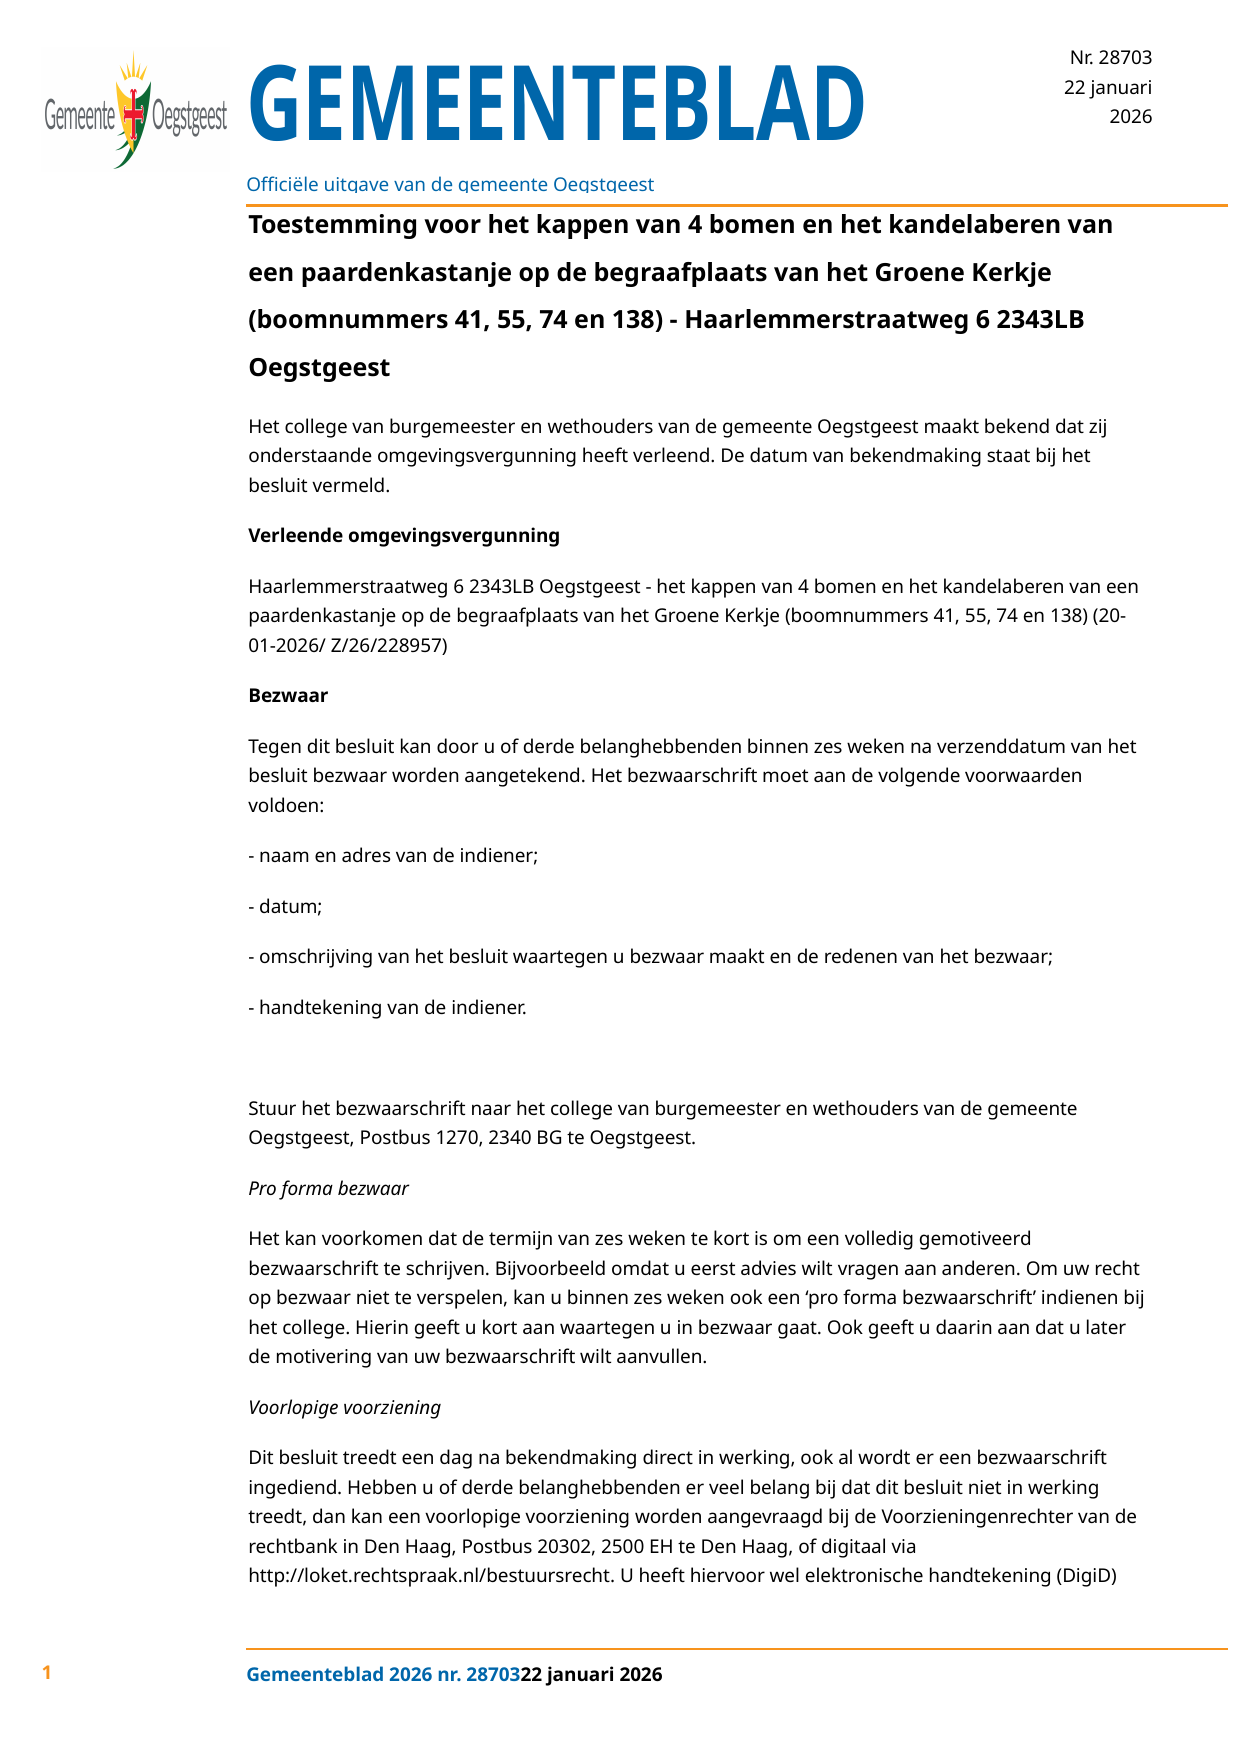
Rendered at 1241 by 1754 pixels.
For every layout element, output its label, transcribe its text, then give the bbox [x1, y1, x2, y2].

text Het college van burgemeester en wethouders van de gemeente Oegstgeest maakt bekend dat zij onderstaande omgevingsvergunning heeft verleend. De datum van bekendmaking staat bij het besluit vermeld. [248, 413, 1152, 498]
text - omschrijving van het besluit waartegen u bezwaar maakt en de redenen van het bezwaar; [248, 943, 1152, 969]
text - handtekening van de indiener. [248, 994, 1152, 1020]
text Toestemming voor het kappen van 4 bomen en het kandelaberen van een paardenkastanje op de begraafplaats van het Groene Kerkje (boomnummers 41, 55, 74 en 138) - Haarlemmerstraatweg 6 2343LB Oegstgeest [248, 207, 1152, 384]
text - naam en adres van de indiener; [248, 843, 1152, 868]
text Pro forma bezwaar [248, 1175, 1152, 1201]
text Tegen dit besluit kan door u of derde belanghebbenden binnen zes weken na verzenddatum van het besluit bezwaar worden aangetekend. Het bezwaarschrift moet aan de volgende voorwaarden voldoen: [248, 733, 1152, 818]
text Haarlemmerstraatweg 6 2343LB Oegstgeest - het kappen van 4 bomen en het kandelaberen van een paardenkastanje op de begraafplaats van het Groene Kerkje (boomnummers 41, 55, 74 en 138) (20-01-2026/ Z/26/228957) [248, 573, 1152, 658]
picture [41, 47, 231, 172]
text Bezwaar [248, 683, 1152, 708]
text Voorlopige voorziening [248, 1394, 1152, 1420]
text Het kan voorkomen dat de termijn van zes weken te kort is om een volledig gemotiveerd bezwaarschrift te schrijven. Bijvoorbeeld omdat u eerst advies wilt vragen aan anderen. Om uw recht op bezwaar niet te verspelen, kan u binnen zes weken ook een ‘pro forma bezwaarschrift’ indienen bij het college. Hierin geeft u kort aan waartegen u in bezwaar gaat. Ook geeft u daarin aan dat u later de motivering van uw bezwaarschrift wilt aanvullen. [248, 1225, 1152, 1369]
text Verleende omgevingsvergunning [248, 523, 1152, 548]
text - datum; [248, 893, 1152, 919]
text Stuur het bezwaarschrift naar het college van burgemeester en wethouders van de gemeente Oegstgeest, Postbus 1270, 2340 BG te Oegstgeest. [248, 1095, 1152, 1150]
text Dit besluit treedt een dag na bekendmaking direct in werking, ook al wordt er een bezwaarschrift ingediend. Hebben u of derde belanghebbenden er veel belang bij dat dit besluit niet in werking treedt, dan kan een voorlopige voorziening worden aangevraagd bij de Voorzieningenrechter van de rechtbank in Den Haag, Postbus 20302, 2500 EH te Den Haag, of digitaal via http://loket.rechtspraak.nl/bestuursrecht. U heeft hiervoor wel elektronische handtekening (DigiD) [248, 1444, 1152, 1588]
